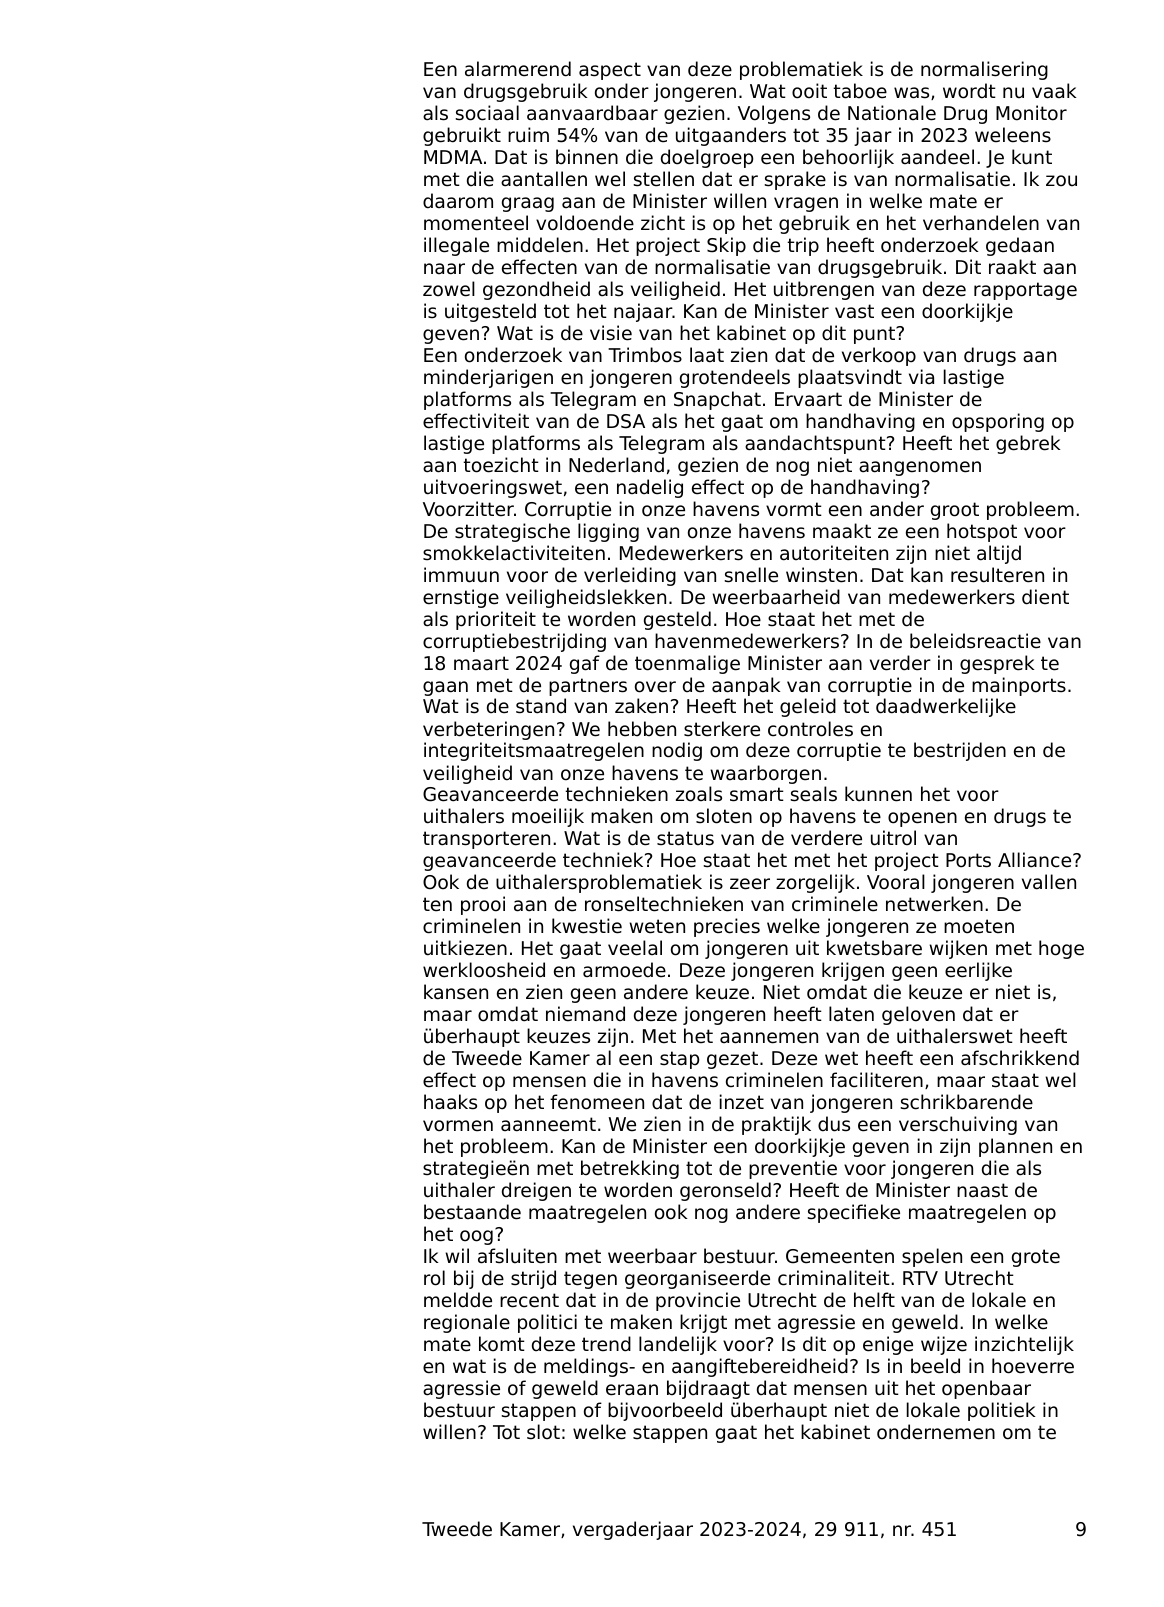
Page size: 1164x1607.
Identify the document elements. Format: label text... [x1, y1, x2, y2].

text Ook de uithalersproblematiek is zeer zorgelijk. Vooral jongeren vallen ten prooi aan de ronseltechnieken van criminele netwerken. De criminelen in kwestie weten precies welke jongeren ze moeten uitkiezen. Het gaat veelal om jongeren uit kwetsbare wijken met hoge werkloosheid en armoede. Deze jongeren krijgen geen eerlijke kansen en zien geen andere keuze. Niet omdat die keuze er niet is, maar omdat niemand deze jongeren heeft laten geloven dat er überhaupt keuzes zijn. Met het aannemen van de uithalerswet heeft de Tweede Kamer al een stap gezet. Deze wet heeft een afschrikkend effect op mensen die in havens criminelen faciliteren, maar staat wel haaks op het fenomeen dat de inzet van jongeren schrikbarende vormen aanneemt. We zien in de praktijk dus een verschuiving van het probleem. Kan de Minister een doorkijkje geven in zijn plannen en strategieën met betrekking tot de preventie voor jongeren die als uithaler dreigen te worden geronseld? Heeft de Minister naast de bestaande maatregelen ook nog andere specifieke maatregelen op het oog? [422, 872, 1087, 1246]
text Ik wil afsluiten met weerbaar bestuur. Gemeenten spelen een grote rol bij de strijd tegen georganiseerde criminaliteit. RTV Utrecht meldde recent dat in de provincie Utrecht de helft van de lokale en regionale politici te maken krijgt met agressie en geweld. In welke mate komt deze trend landelijk voor? Is dit op enige wijze inzichtelijk en wat is de meldings- en aangiftebereidheid? Is in beeld in hoeverre agressie of geweld eraan bijdraagt dat mensen uit het openbaar bestuur stappen of bijvoorbeeld überhaupt niet de lokale politiek in willen? Tot slot: welke stappen gaat het kabinet ondernemen om te [422, 1246, 1087, 1444]
text Geavanceerde technieken zoals smart seals kunnen het voor uithalers moeilijk maken om sloten op havens te openen en drugs te transporteren. Wat is de status van de verdere uitrol van geavanceerde techniek? Hoe staat het met het project Ports Alliance? [422, 784, 1087, 872]
text Een alarmerend aspect van deze problematiek is de normalisering van drugsgebruik onder jongeren. Wat ooit taboe was, wordt nu vaak als sociaal aanvaardbaar gezien. Volgens de Nationale Drug Monitor gebruikt ruim 54% van de uitgaanders tot 35 jaar in 2023 weleens MDMA. Dat is binnen die doelgroep een behoorlijk aandeel. Je kunt met die aantallen wel stellen dat er sprake is van normalisatie. Ik zou daarom graag aan de Minister willen vragen in welke mate er momenteel voldoende zicht is op het gebruik en het verhandelen van illegale middelen. Het project Skip die trip heeft onderzoek gedaan naar de effecten van de normalisatie van drugsgebruik. Dit raakt aan zowel gezondheid als veiligheid. Het uitbrengen van deze rapportage is uitgesteld tot het najaar. Kan de Minister vast een doorkijkje geven? Wat is de visie van het kabinet op dit punt? [422, 59, 1087, 345]
text Voorzitter. Corruptie in onze havens vormt een ander groot probleem. De strategische ligging van onze havens maakt ze een hotspot voor smokkelactiviteiten. Medewerkers en autoriteiten zijn niet altijd immuun voor de verleiding van snelle winsten. Dat kan resulteren in ernstige veiligheidslekken. De weerbaarheid van medewerkers dient als prioriteit te worden gesteld. Hoe staat het met de corruptiebestrijding van havenmedewerkers? In de beleidsreactie van 18 maart 2024 gaf de toenmalige Minister aan verder in gesprek te gaan met de partners over de aanpak van corruptie in de mainports. Wat is de stand van zaken? Heeft het geleid tot daadwerkelijke verbeteringen? We hebben sterkere controles en integriteitsmaatregelen nodig om deze corruptie te bestrijden en de veiligheid van onze havens te waarborgen. [422, 499, 1087, 784]
text Een onderzoek van Trimbos laat zien dat de verkoop van drugs aan minderjarigen en jongeren grotendeels plaatsvindt via lastige platforms als Telegram en Snapchat. Ervaart de Minister de effectiviteit van de DSA als het gaat om handhaving en opsporing op lastige platforms als Telegram als aandachtspunt? Heeft het gebrek aan toezicht in Nederland, gezien de nog niet aangenomen uitvoeringswet, een nadelig effect op de handhaving? [422, 345, 1087, 499]
